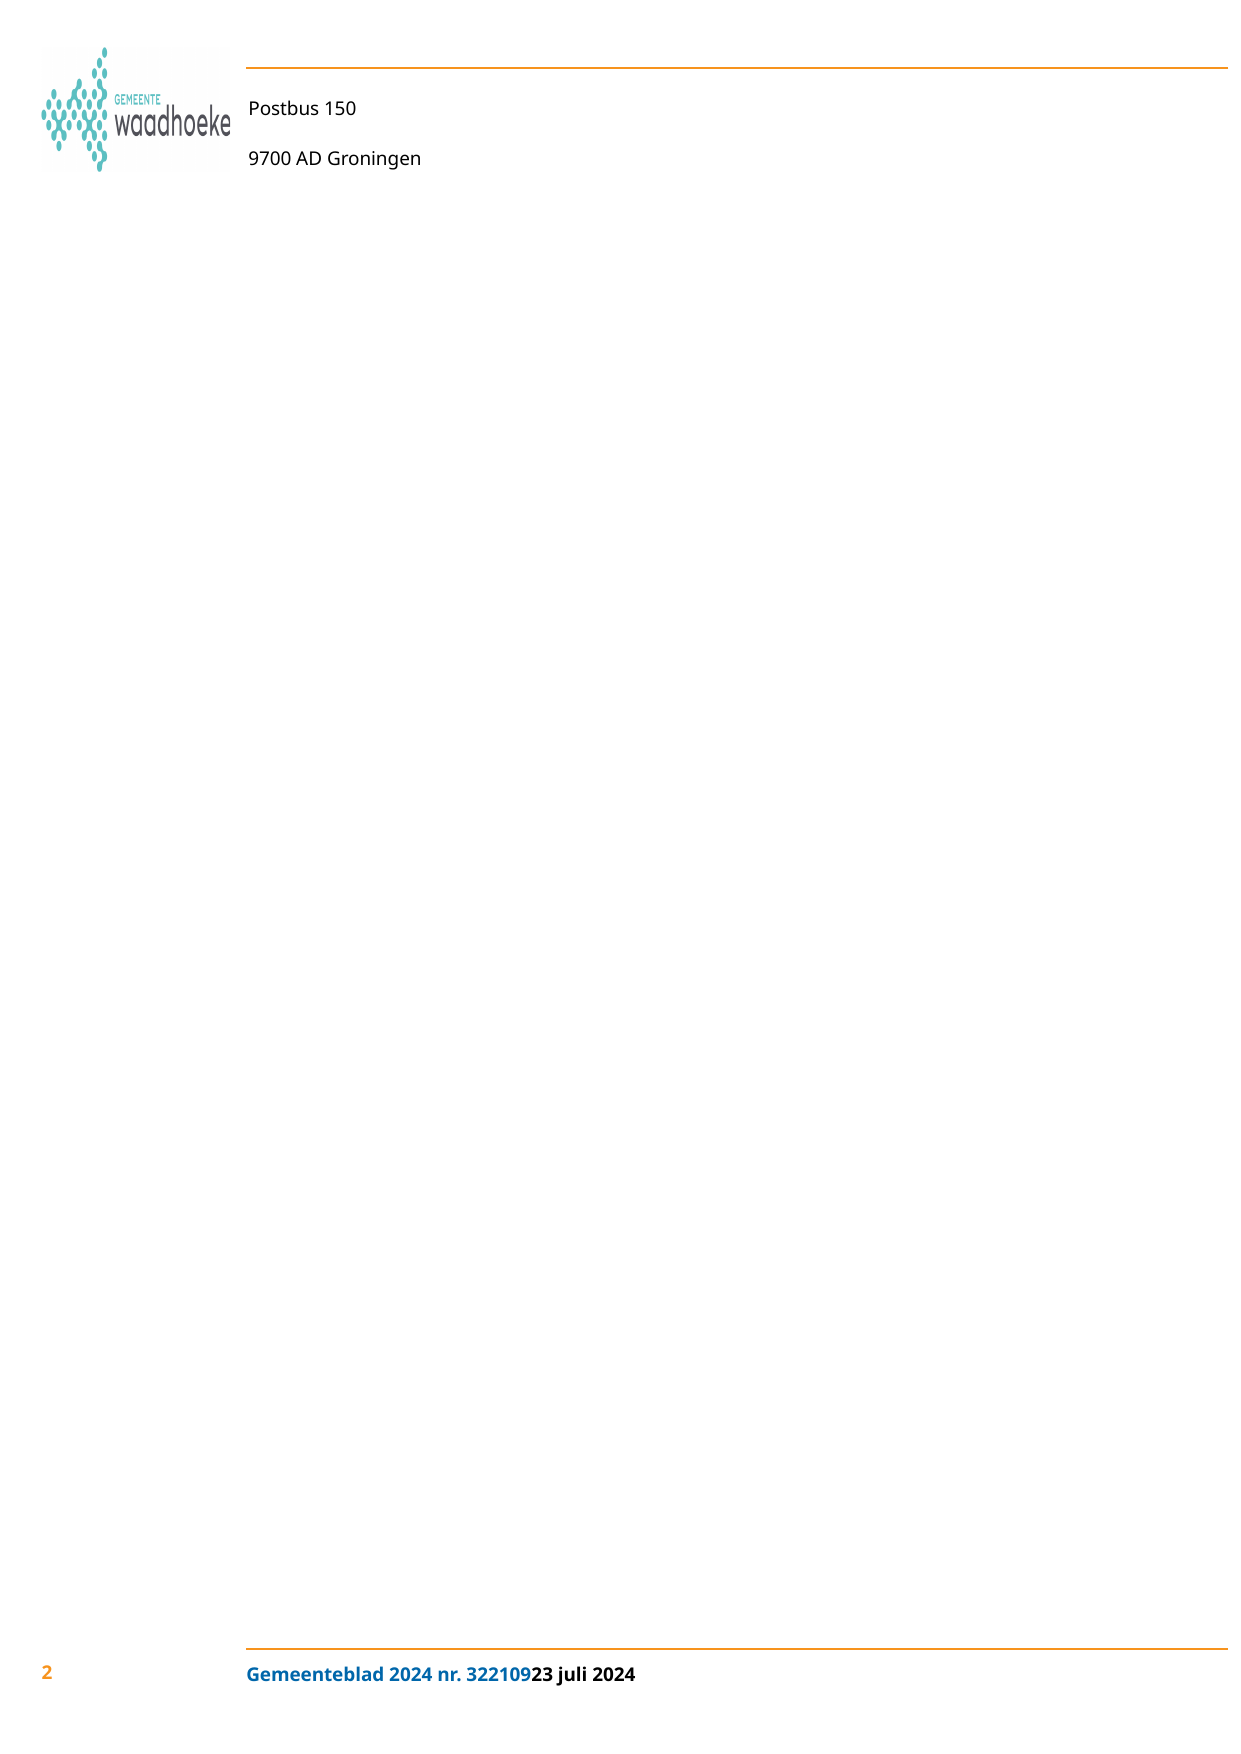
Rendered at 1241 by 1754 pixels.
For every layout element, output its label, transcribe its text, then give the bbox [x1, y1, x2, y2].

text 9700 AD Groningen [248, 145, 1152, 171]
text Postbus 150 [248, 95, 1152, 121]
picture [41, 47, 231, 172]
